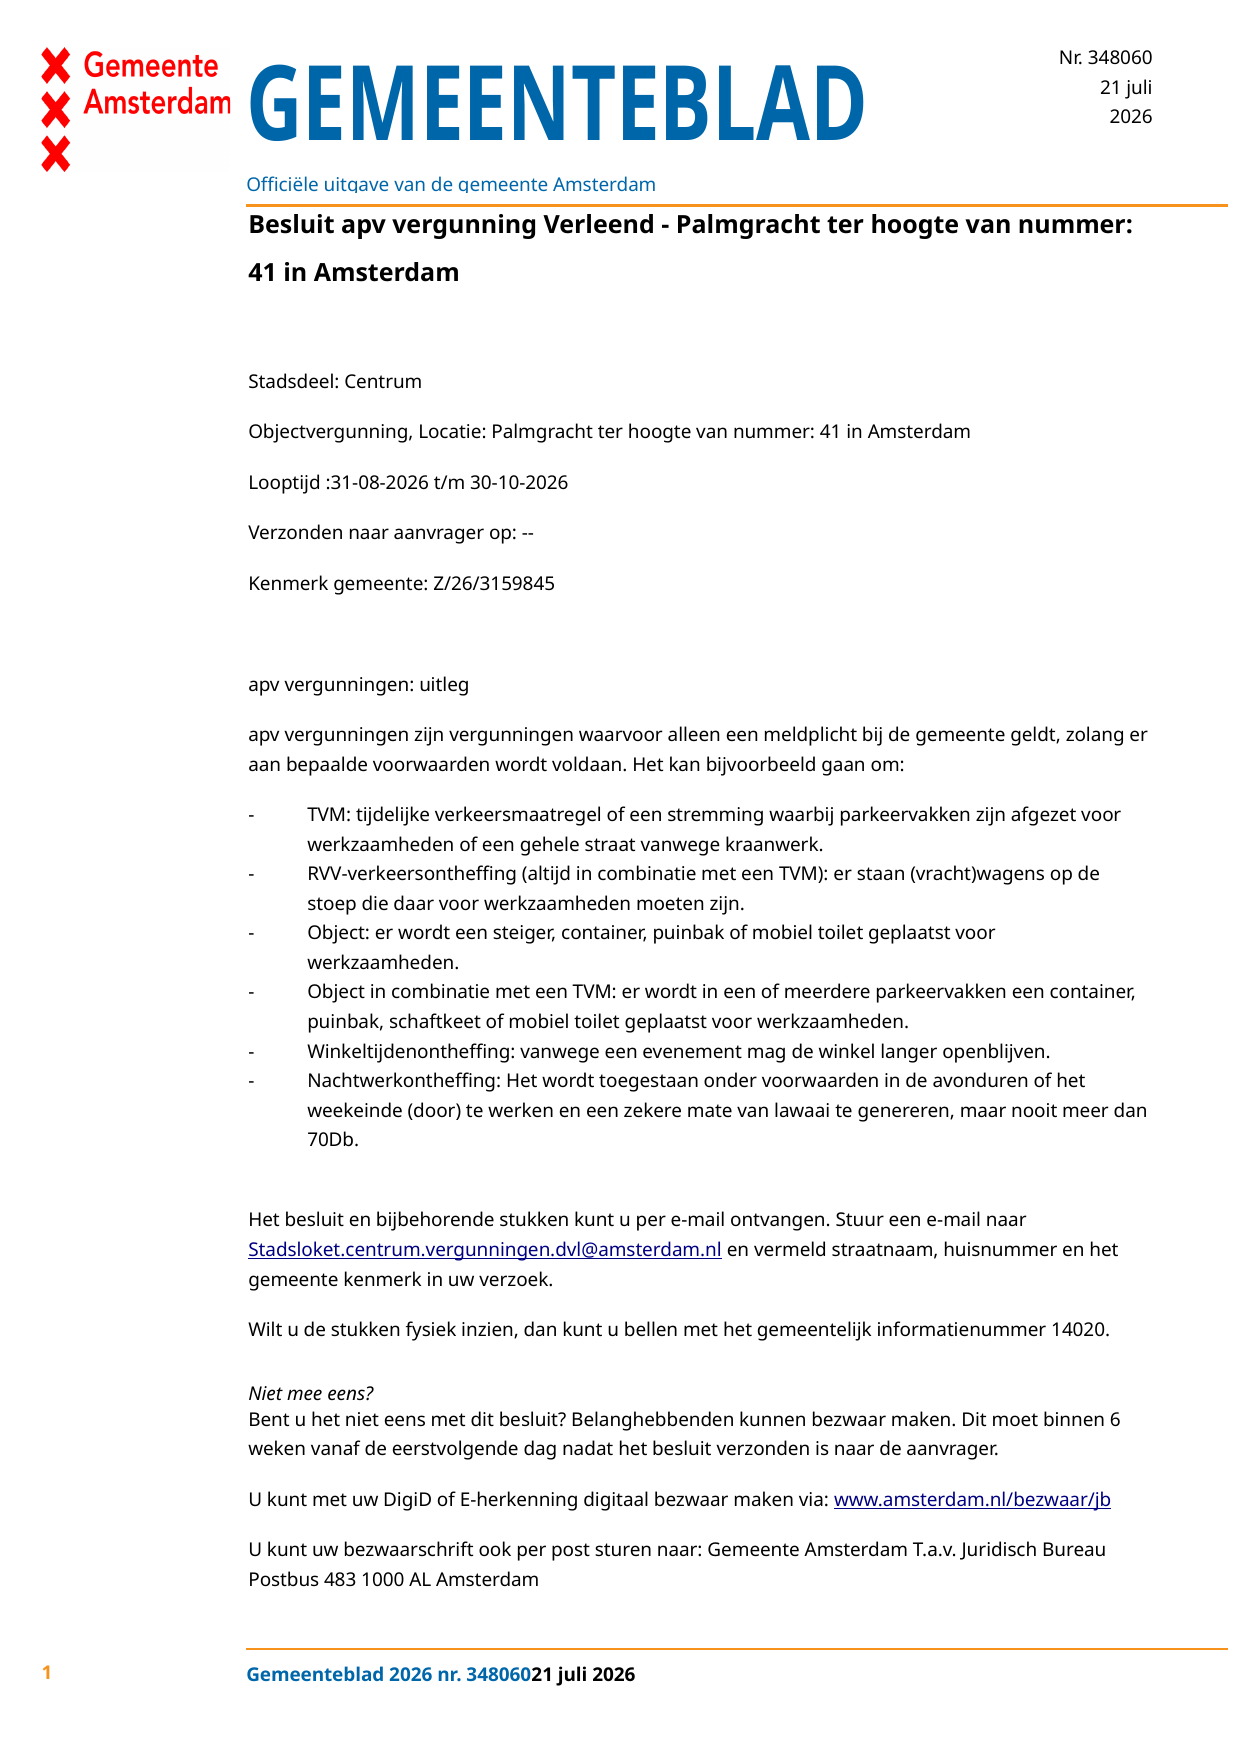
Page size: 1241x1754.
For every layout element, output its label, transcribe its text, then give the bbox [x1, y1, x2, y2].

text Stadsdeel: Centrum [248, 368, 1152, 394]
text Het besluit en bijbehorende stukken kunt u per e-mail ontvangen. Stuur een e-mail naar Stadsloket.centrum.vergunningen.dvl@amsterdam.nl en vermeld straatnaam, huisnummer en het gemeente kenmerk in uw verzoek. [248, 1207, 1152, 1292]
text Looptijd :31-08-2026 t/m 30-10-2026 [248, 469, 1152, 495]
text U kunt met uw DigiD of E-herkenning digitaal bezwaar maken via: www.amsterdam.nl/bezwaar/jb [248, 1486, 1152, 1512]
text apv vergunningen zijn vergunningen waarvoor alleen een meldplicht bij de gemeente geldt, zolang er aan bepaalde voorwaarden wordt voldaan. Het kan bijvoorbeeld gaan om: [248, 721, 1152, 777]
text apv vergunningen: uitleg [248, 671, 1152, 697]
text Niet mee eens? [248, 1380, 1152, 1406]
text Bent u het niet eens met dit besluit? Belanghebbenden kunnen bezwaar maken. Dit moet binnen 6 weken vanaf de eerstvolgende dag nadat het besluit verzonden is naar de aanvrager. [248, 1406, 1152, 1461]
list Object in combinatie met een TVM: er wordt in een of meerdere parkeervakken een container, puinbak, schaftkeet of mobiel toilet geplaatst voor werkzaamheden. [248, 979, 1152, 1034]
text Verzonden naar aanvrager op: -- [248, 519, 1152, 545]
text Besluit apv vergunning Verleend - Palmgracht ter hoogte van nummer: 41 in Amsterdam [248, 207, 1152, 288]
list Winkeltijdenontheffing: vanwege een evenement mag de winkel langer openblijven. [248, 1038, 1152, 1064]
text U kunt uw bezwaarschrift ook per post sturen naar: Gemeente Amsterdam T.a.v. Juridisch Bureau Postbus 483 1000 AL Amsterdam [248, 1536, 1152, 1592]
list Object: er wordt een steiger, container, puinbak of mobiel toilet geplaatst voor werkzaamheden. [248, 919, 1152, 975]
list RVV-verkeersontheffing (altijd in combinatie met een TVM): er staan (vracht)wagens op de stoep die daar voor werkzaamheden moeten zijn. [248, 860, 1152, 916]
text Objectvergunning, Locatie: Palmgracht ter hoogte van nummer: 41 in Amsterdam [248, 419, 1152, 444]
text Wilt u de stukken fysiek inzien, dan kunt u bellen met het gemeentelijk informatienummer 14020. [248, 1316, 1152, 1342]
list TVM: tijdelijke verkeersmaatregel of een stremming waarbij parkeervakken zijn afgezet voor werkzaamheden of een gehele straat vanwege kraanwerk. [248, 801, 1152, 857]
picture [41, 47, 231, 172]
list Nachtwerkontheffing: Het wordt toegestaan onder voorwaarden in de avonduren of het weekeinde (door) te werken en een zekere mate van lawaai te genereren, maar nooit meer dan 70Db. [248, 1067, 1152, 1152]
text Kenmerk gemeente: Z/26/3159845 [248, 570, 1152, 596]
